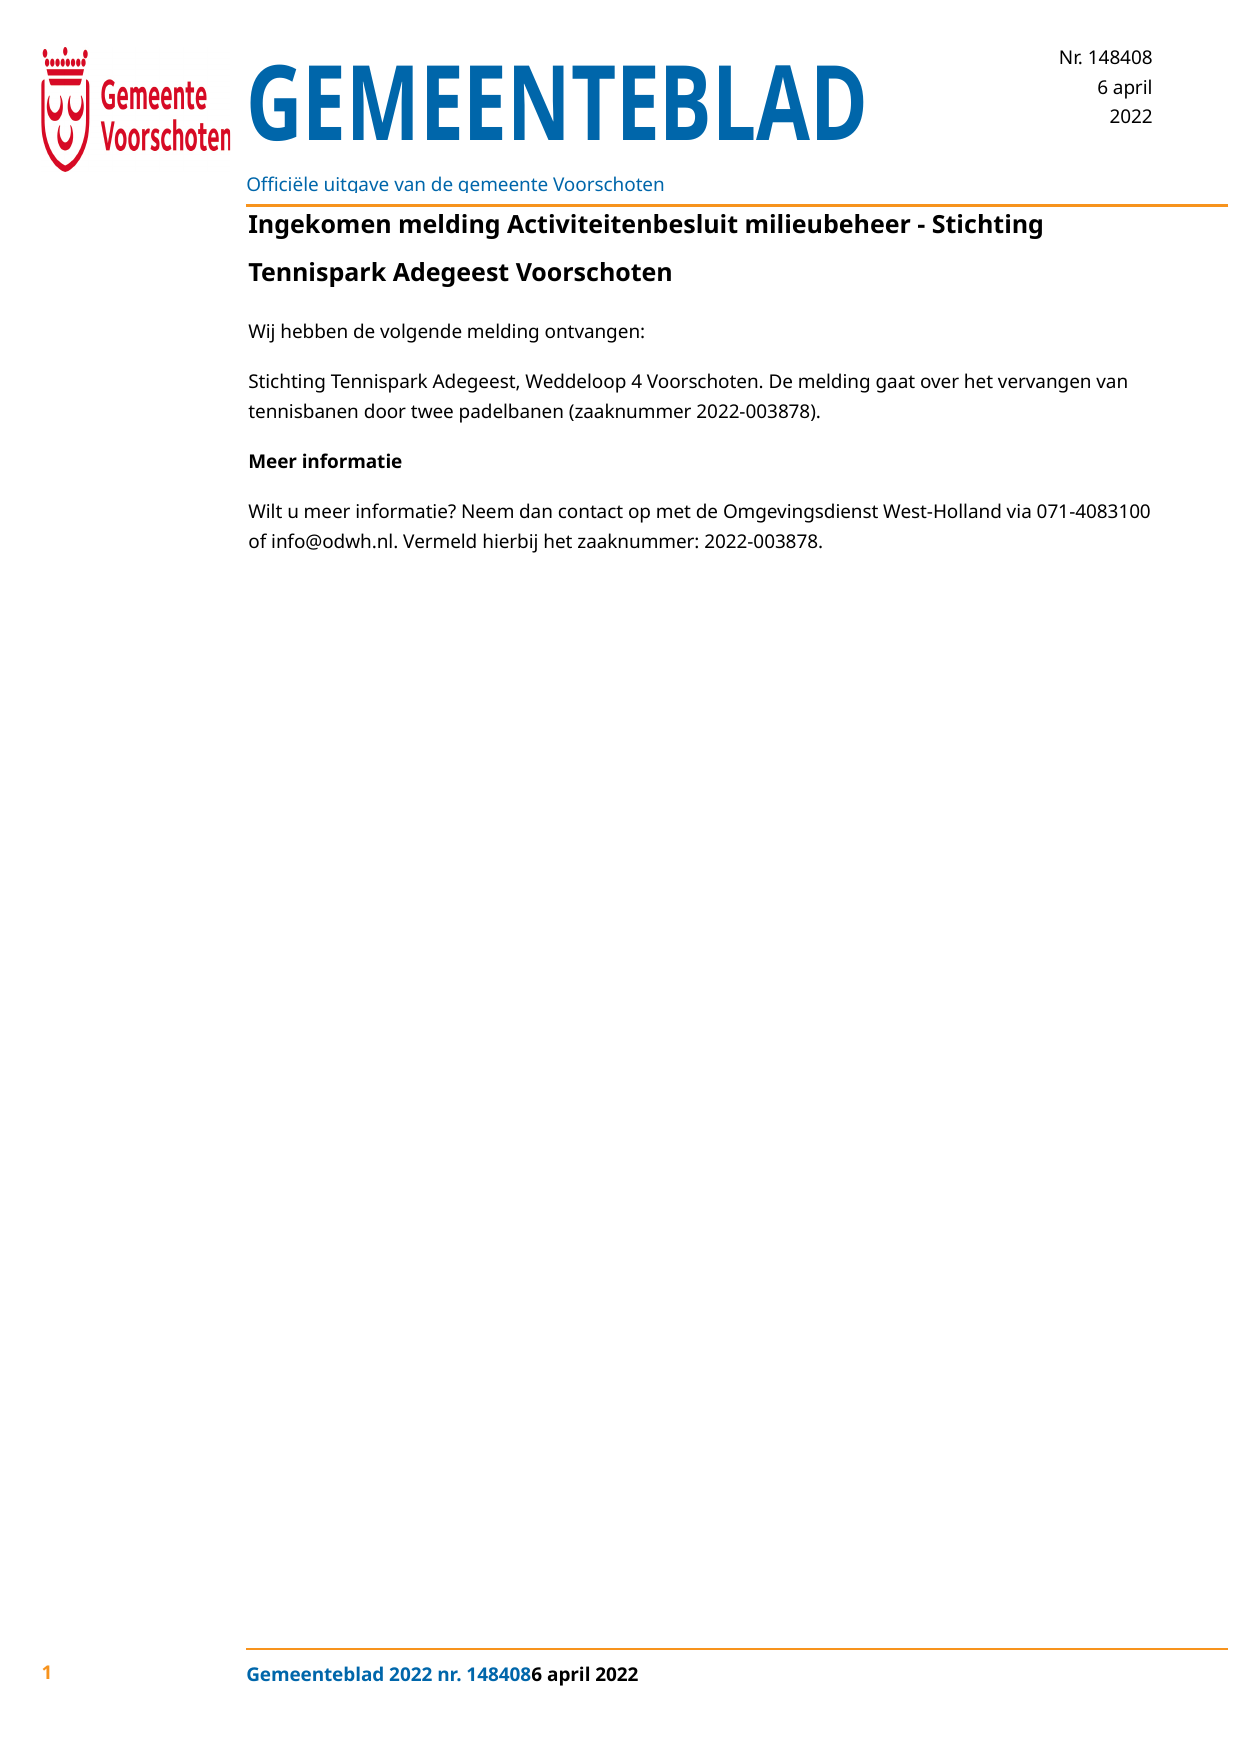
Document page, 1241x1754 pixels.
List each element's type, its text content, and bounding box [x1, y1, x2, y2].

text Wij hebben de volgende melding ontvangen: [248, 318, 1152, 344]
text Stichting Tennispark Adegeest, Weddeloop 4 Voorschoten. De melding gaat over het vervangen van tennisbanen door twee padelbanen (zaaknummer 2022-003878). [248, 368, 1152, 424]
text Ingekomen melding Activiteitenbesluit milieubeheer - Stichting Tennispark Adegeest Voorschoten [248, 207, 1152, 288]
text Meer informatie [248, 448, 1152, 474]
picture [41, 47, 231, 172]
text Wilt u meer informatie? Neem dan contact op met de Omgevingsdienst West-Holland via 071‑4083100 of info@odwh.nl. Vermeld hierbij het zaaknummer: 2022-003878. [248, 499, 1152, 554]
